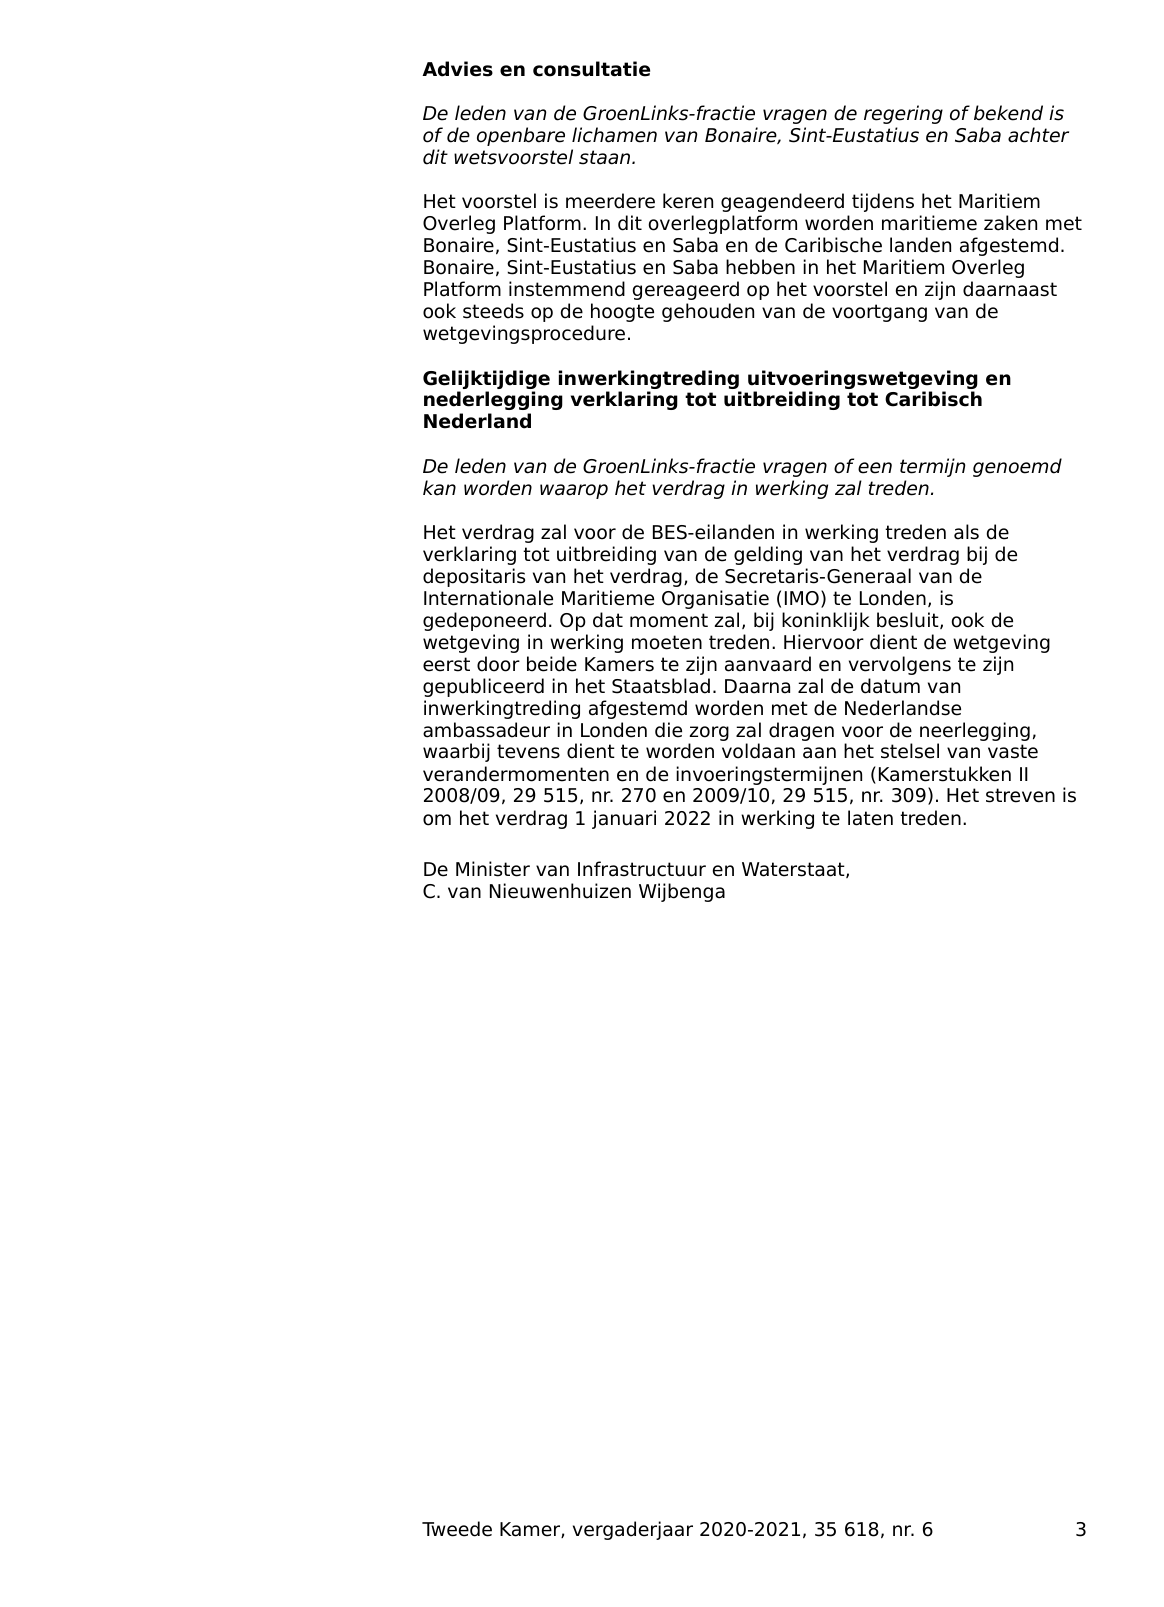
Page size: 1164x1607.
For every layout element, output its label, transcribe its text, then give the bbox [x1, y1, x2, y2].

text Het voorstel is meerdere keren geagendeerd tijdens het Maritiem Overleg Platform. In dit overlegplatform worden maritieme zaken met Bonaire, Sint-Eustatius en Saba en de Caribische landen afgestemd. Bonaire, Sint-Eustatius en Saba hebben in het Maritiem Overleg Platform instemmend gereageerd op het voorstel en zijn daarnaast ook steeds op de hoogte gehouden van de voortgang van de wetgevingsprocedure. [422, 191, 1087, 345]
subtitle Gelijktijdige inwerkingtreding uitvoeringswetgeving en nederlegging verklaring tot uitbreiding tot Caribisch Nederland [422, 367, 1087, 433]
text De Minister van Infrastructuur en Waterstaat, C. van Nieuwenhuizen Wijbenga [422, 859, 1087, 903]
subtitle Advies en consultatie [422, 59, 1087, 81]
text Het verdrag zal voor de BES-eilanden in werking treden als de verklaring tot uitbreiding van de gelding van het verdrag bij de depositaris van het verdrag, de Secretaris-Generaal van de Internationale Maritieme Organisatie (IMO) te Londen, is gedeponeerd. Op dat moment zal, bij koninklijk besluit, ook de wetgeving in werking moeten treden. Hiervoor dient de wetgeving eerst door beide Kamers te zijn aanvaard en vervolgens te zijn gepubliceerd in het Staatsblad. Daarna zal de datum van inwerkingtreding afgestemd worden met de Nederlandse ambassadeur in Londen die zorg zal dragen voor de neerlegging, waarbij tevens dient te worden voldaan aan het stelsel van vaste verandermomenten en de invoeringstermijnen (Kamerstukken II 2008/09, 29 515, nr. 270 en 2009/10, 29 515, nr. 309). Het streven is om het verdrag 1 januari 2022 in werking te laten treden. [422, 522, 1087, 829]
text De leden van de GroenLinks-fractie vragen de regering of bekend is of de openbare lichamen van Bonaire, Sint-Eustatius en Saba achter dit wetsvoorstel staan. [422, 103, 1087, 169]
text De leden van de GroenLinks-fractie vragen of een termijn genoemd kan worden waarop het verdrag in werking zal treden. [422, 456, 1087, 499]
